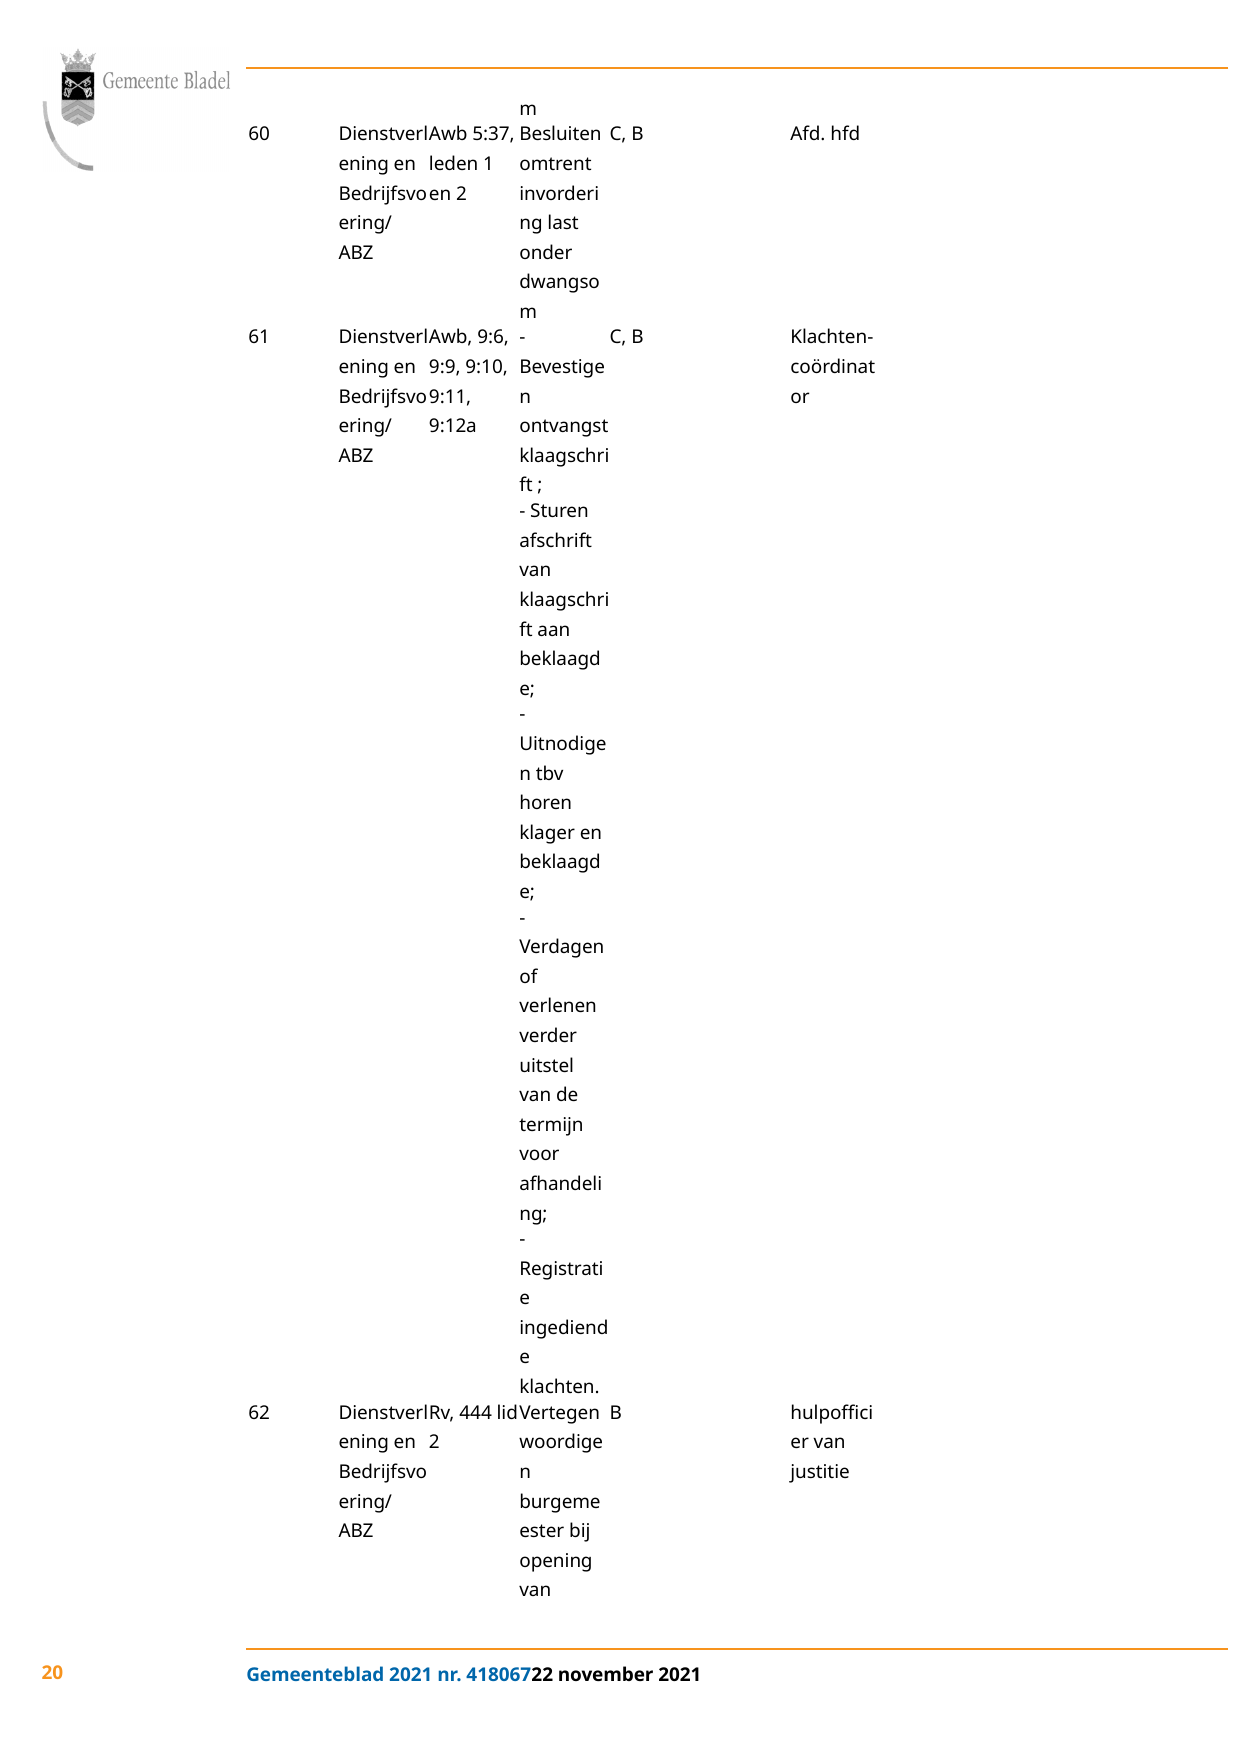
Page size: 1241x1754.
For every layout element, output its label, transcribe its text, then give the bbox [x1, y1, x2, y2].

table_cell [971, 95, 1061, 121]
table_cell [700, 95, 790, 121]
table_cell [971, 121, 1061, 324]
table_cell [971, 498, 1061, 701]
table_cell [971, 1399, 1061, 1425]
table_cell Besluiten omtrent invordering last onder dwangsom [519, 121, 609, 324]
table_cell Dienstverlening en Bedrijfsvoering/ ABZ [338, 324, 429, 1399]
table_cell hulpofficier van justitie [790, 1399, 881, 1602]
table_cell [971, 904, 1061, 1225]
table_cell Dienstverlening en Bedrijfsvoering/ ABZ [338, 121, 429, 324]
table_cell Dienstverlening en Bedrijfsvoering/ ABZ [338, 1399, 429, 1602]
table_cell [700, 1399, 790, 1602]
picture [41, 47, 231, 172]
table_cell [881, 95, 971, 121]
table_cell [1061, 701, 1152, 904]
table_cell [1061, 324, 1152, 497]
table_cell [971, 1225, 1061, 1399]
table_cell Rv, 444 lid 2 [429, 1399, 519, 1602]
table_cell [881, 1399, 971, 1602]
table_cell - Sturen afschrift van klaagschrift aan beklaagde; [519, 498, 609, 701]
table_cell C, B [609, 121, 700, 324]
table_cell [1061, 1399, 1152, 1425]
table_cell Afd. hfd [790, 121, 881, 324]
table_cell - Uitnodigen tbv horen klager en beklaagde; [519, 701, 609, 904]
table_cell [429, 95, 519, 121]
table_cell [1061, 1225, 1152, 1399]
table_cell 61 [248, 324, 338, 1399]
table_cell Vertegenwoordigen burgemeester bij opening van [519, 1399, 609, 1602]
table_cell [1061, 1425, 1152, 1602]
table_cell [248, 95, 338, 121]
table_cell [1061, 95, 1152, 121]
table_cell Awb 5:37, leden 1 en 2 [429, 121, 519, 324]
table_cell B [609, 1399, 700, 1602]
table_cell - Verdagen of verlenen verder uitstel van de termijn voor afhandeling; [519, 904, 609, 1225]
table_cell [971, 701, 1061, 904]
table_cell [971, 1425, 1061, 1602]
table_cell Klachten-coördinator [790, 324, 881, 1399]
table_cell [700, 324, 790, 1399]
table_cell [1061, 904, 1152, 1225]
table_cell [338, 95, 429, 121]
table_cell 62 [248, 1399, 338, 1602]
table_cell [609, 95, 700, 121]
table_cell [1061, 498, 1152, 701]
table_cell 60 [248, 121, 338, 324]
table_cell [881, 324, 971, 1399]
table_cell [971, 324, 1061, 497]
table_cell [1061, 121, 1152, 324]
table_cell C, B [609, 324, 700, 1399]
table_cell [881, 121, 971, 324]
table_cell - Registratie ingediende klachten. [519, 1225, 609, 1399]
table_cell [790, 95, 881, 121]
table_cell [700, 121, 790, 324]
table_cell - Bevestigen ontvangst klaagschrift ; [519, 324, 609, 497]
table_cell Awb, 9:6, 9:9, 9:10, 9:11, 9:12a [429, 324, 519, 1399]
table_cell m [519, 95, 609, 121]
